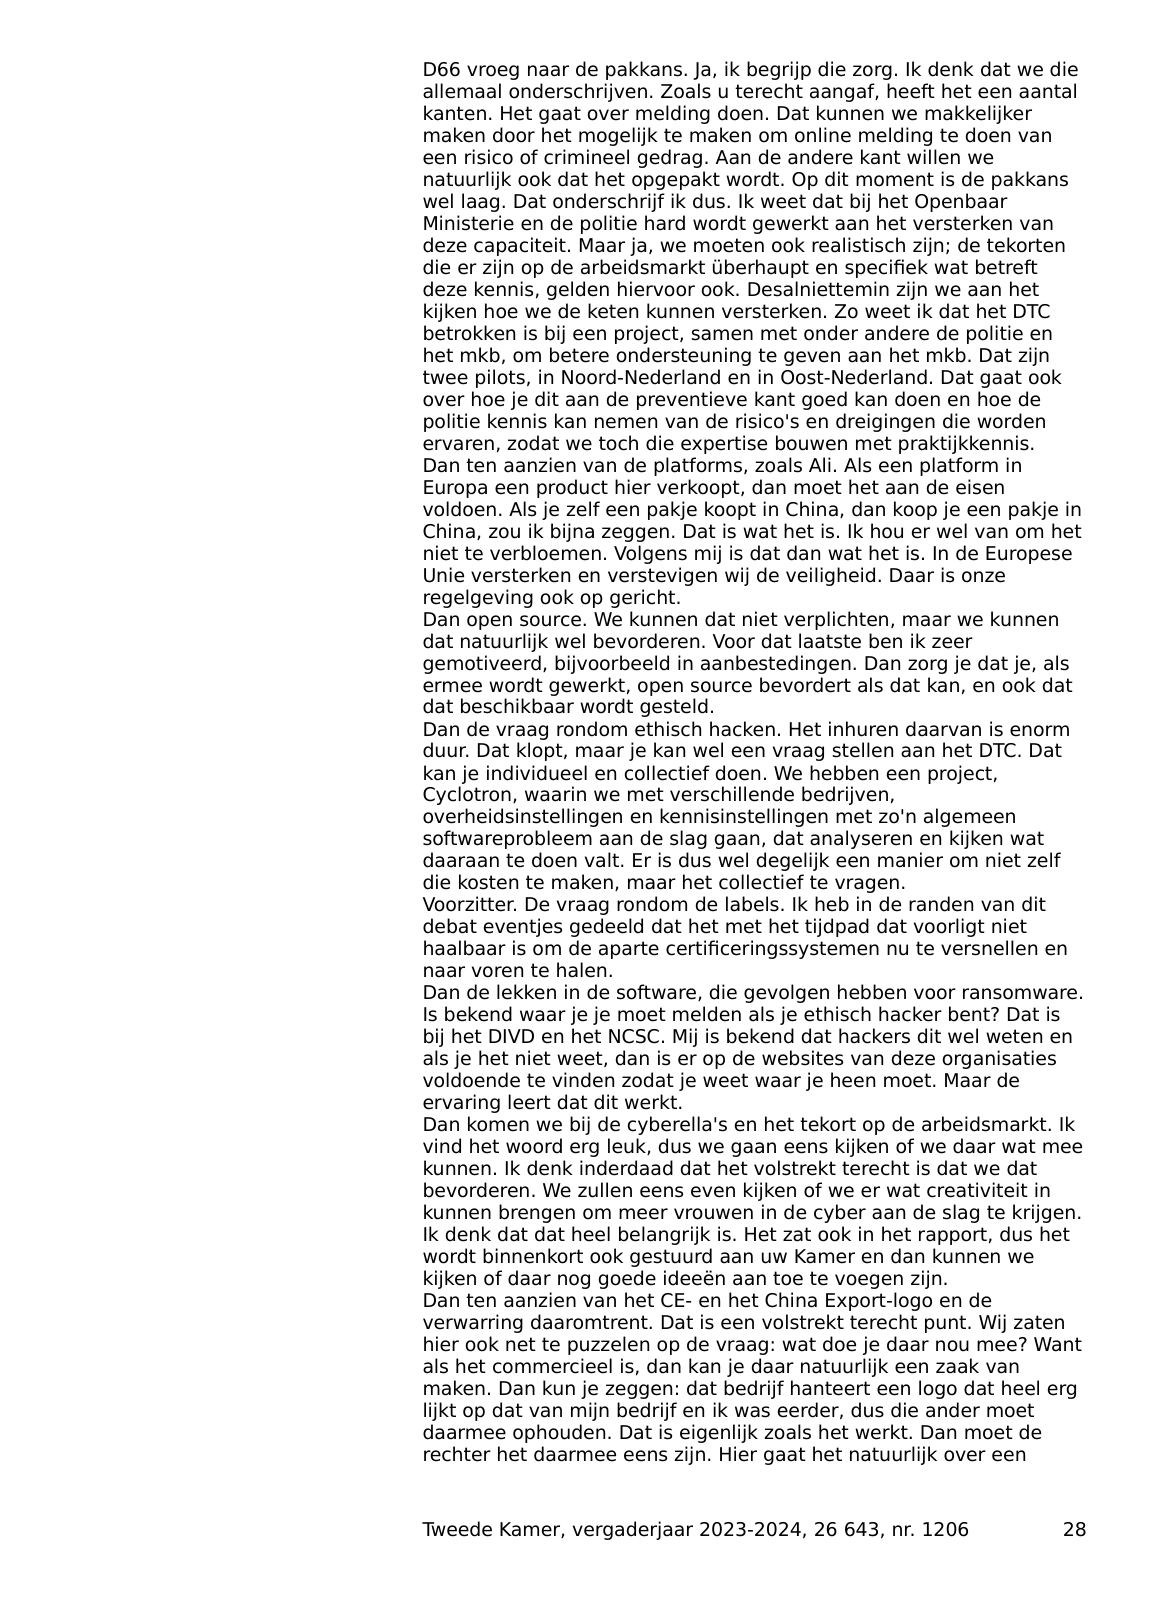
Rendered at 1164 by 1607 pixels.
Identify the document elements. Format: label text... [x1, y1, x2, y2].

text D66 vroeg naar de pakkans. Ja, ik begrijp die zorg. Ik denk dat we die allemaal onderschrijven. Zoals u terecht aangaf, heeft het een aantal kanten. Het gaat over melding doen. Dat kunnen we makkelijker maken door het mogelijk te maken om online melding te doen van een risico of crimineel gedrag. Aan de andere kant willen we natuurlijk ook dat het opgepakt wordt. Op dit moment is de pakkans wel laag. Dat onderschrijf ik dus. Ik weet dat bij het Openbaar Ministerie en de politie hard wordt gewerkt aan het versterken van deze capaciteit. Maar ja, we moeten ook realistisch zijn; de tekorten die er zijn op de arbeidsmarkt überhaupt en specifiek wat betreft deze kennis, gelden hiervoor ook. Desalniettemin zijn we aan het kijken hoe we de keten kunnen versterken. Zo weet ik dat het DTC betrokken is bij een project, samen met onder andere de politie en het mkb, om betere ondersteuning te geven aan het mkb. Dat zijn twee pilots, in Noord-Nederland en in Oost-Nederland. Dat gaat ook over hoe je dit aan de preventieve kant goed kan doen en hoe de politie kennis kan nemen van de risico's en dreigingen die worden ervaren, zodat we toch die expertise bouwen met praktijkkennis. [422, 59, 1087, 455]
text Dan de lekken in de software, die gevolgen hebben voor ransomware. Is bekend waar je je moet melden als je ethisch hacker bent? Dat is bij het DIVD en het NCSC. Mij is bekend dat hackers dit wel weten en als je het niet weet, dan is er op de websites van deze organisaties voldoende te vinden zodat je weet waar je heen moet. Maar de ervaring leert dat dit werkt. [422, 982, 1087, 1114]
text Voorzitter. De vraag rondom de labels. Ik heb in de randen van dit debat eventjes gedeeld dat het met het tijdpad dat voorligt niet haalbaar is om de aparte certificeringssystemen nu te versnellen en naar voren te halen. [422, 894, 1087, 982]
text Dan de vraag rondom ethisch hacken. Het inhuren daarvan is enorm duur. Dat klopt, maar je kan wel een vraag stellen aan het DTC. Dat kan je individueel en collectief doen. We hebben een project, Cyclotron, waarin we met verschillende bedrijven, overheidsinstellingen en kennisinstellingen met zo'n algemeen softwareprobleem aan de slag gaan, dat analyseren en kijken wat daaraan te doen valt. Er is dus wel degelijk een manier om niet zelf die kosten te maken, maar het collectief te vragen. [422, 718, 1087, 894]
text Dan ten aanzien van de platforms, zoals Ali. Als een platform in Europa een product hier verkoopt, dan moet het aan de eisen voldoen. Als je zelf een pakje koopt in China, dan koop je een pakje in China, zou ik bijna zeggen. Dat is wat het is. Ik hou er wel van om het niet te verbloemen. Volgens mij is dat dan wat het is. In de Europese Unie versterken en verstevigen wij de veiligheid. Daar is onze regelgeving ook op gericht. [422, 455, 1087, 608]
text Dan komen we bij de cyberella's en het tekort op de arbeidsmarkt. Ik vind het woord erg leuk, dus we gaan eens kijken of we daar wat mee kunnen. Ik denk inderdaad dat het volstrekt terecht is dat we dat bevorderen. We zullen eens even kijken of we er wat creativiteit in kunnen brengen om meer vrouwen in de cyber aan de slag te krijgen. Ik denk dat dat heel belangrijk is. Het zat ook in het rapport, dus het wordt binnenkort ook gestuurd aan uw Kamer en dan kunnen we kijken of daar nog goede ideeën aan toe te voegen zijn. [422, 1114, 1087, 1290]
text Dan ten aanzien van het CE- en het China Export-logo en de verwarring daaromtrent. Dat is een volstrekt terecht punt. Wij zaten hier ook net te puzzelen op de vraag: wat doe je daar nou mee? Want als het commercieel is, dan kan je daar natuurlijk een zaak van maken. Dan kun je zeggen: dat bedrijf hanteert een logo dat heel erg lijkt op dat van mijn bedrijf en ik was eerder, dus die ander moet daarmee ophouden. Dat is eigenlijk zoals het werkt. Dan moet de rechter het daarmee eens zijn. Hier gaat het natuurlijk over een [422, 1290, 1087, 1466]
text Dan open source. We kunnen dat niet verplichten, maar we kunnen dat natuurlijk wel bevorderen. Voor dat laatste ben ik zeer gemotiveerd, bijvoorbeeld in aanbestedingen. Dan zorg je dat je, als ermee wordt gewerkt, open source bevordert als dat kan, en ook dat dat beschikbaar wordt gesteld. [422, 608, 1087, 718]
